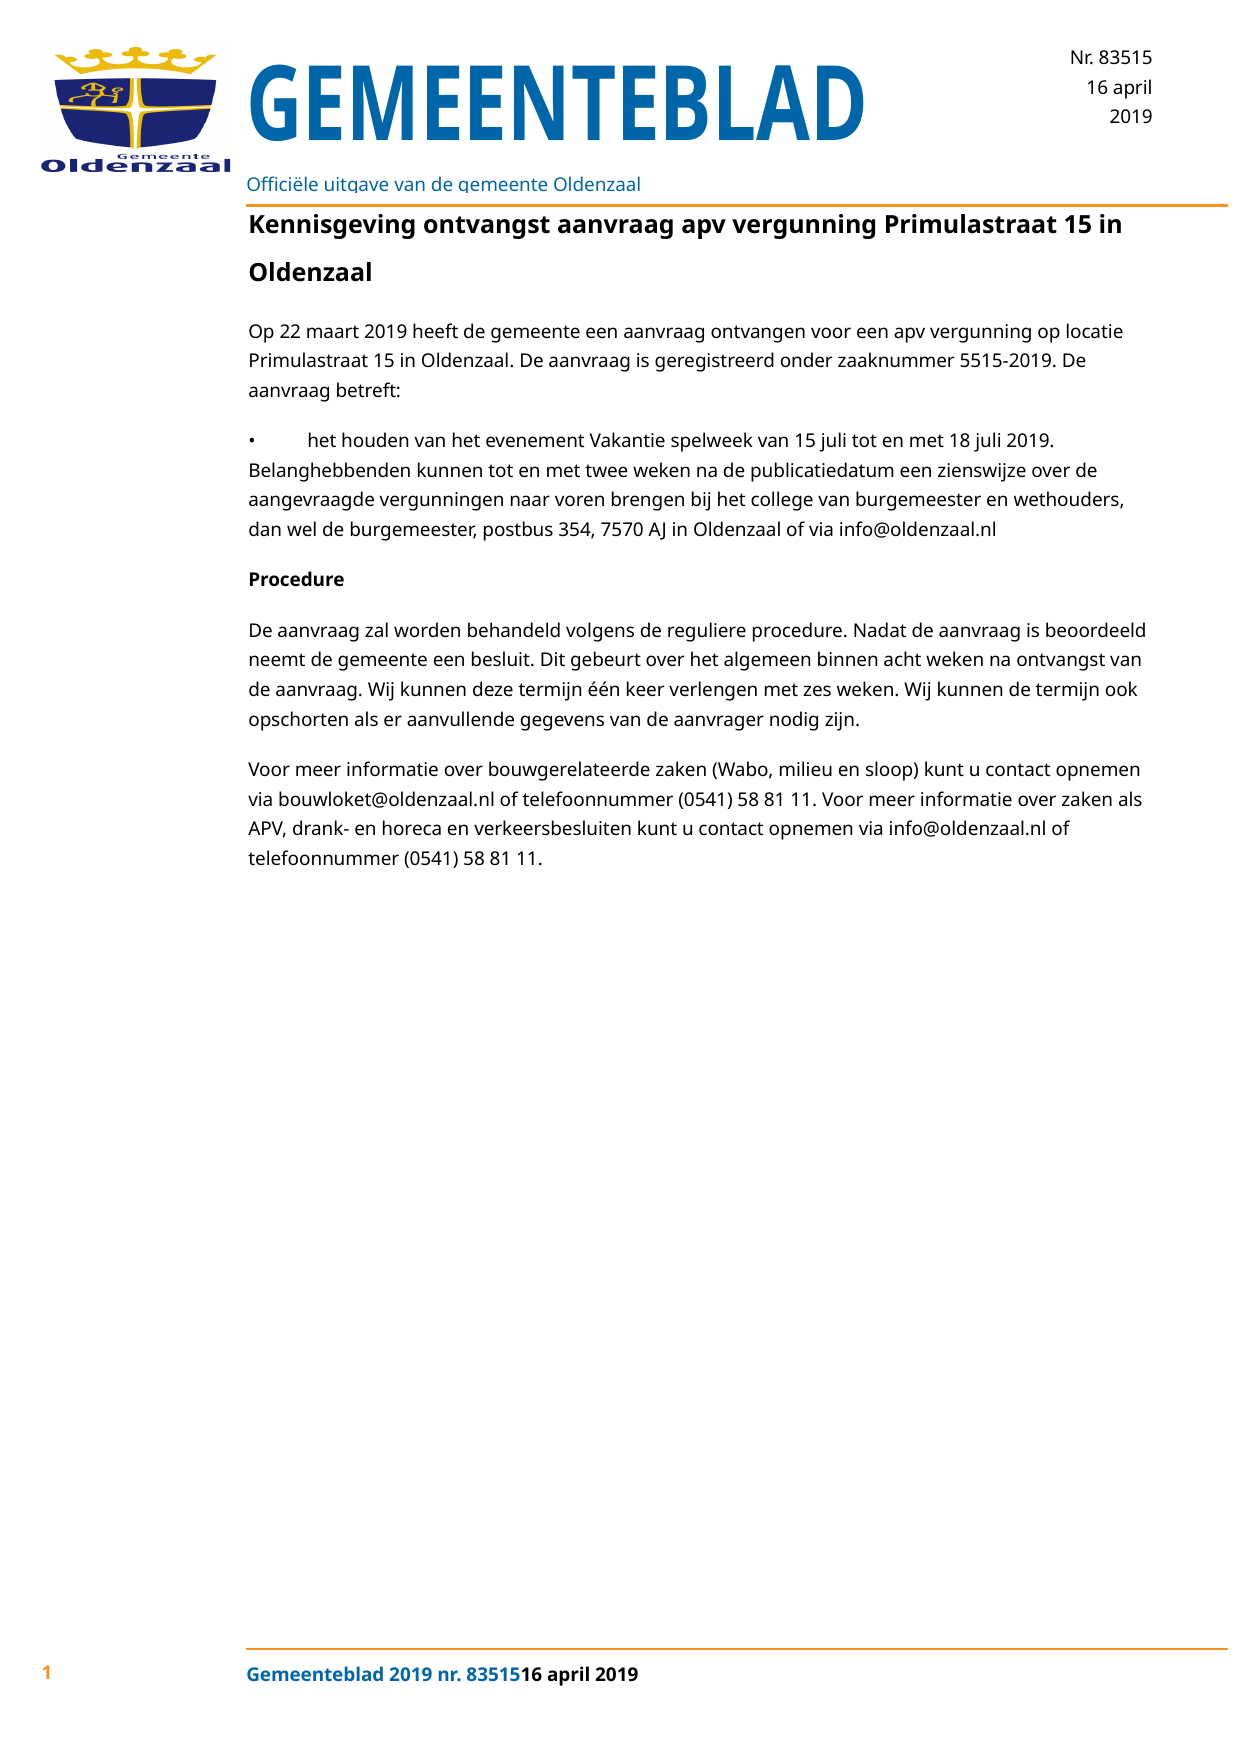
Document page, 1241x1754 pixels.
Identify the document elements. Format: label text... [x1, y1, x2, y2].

text Op 22 maart 2019 heeft de gemeente een aanvraag ontvangen voor een apv vergunning op locatie Primulastraat 15 in Oldenzaal. De aanvraag is geregistreerd onder zaaknummer 5515-2019. De aanvraag betreft: [248, 318, 1152, 403]
text Procedure [248, 567, 1152, 592]
picture [41, 47, 231, 172]
text Voor meer informatie over bouwgerelateerde zaken (Wabo, milieu en sloop) kunt u contact opnemen via bouwloket@oldenzaal.nl of telefoonnummer (0541) 58 81 11. Voor meer informatie over zaken als APV, drank- en horeca en verkeersbesluiten kunt u contact opnemen via info@oldenzaal.nl of telefoonnummer (0541) 58 81 11. [248, 756, 1152, 871]
text Belanghebbenden kunnen tot en met twee weken na de publicatiedatum een zienswijze over de aangevraagde vergunningen naar voren brengen bij het college van burgemeester en wethouders, dan wel de burgemeester, postbus 354, 7570 AJ in Oldenzaal of via info@oldenzaal.nl [248, 457, 1152, 542]
text De aanvraag zal worden behandeld volgens de reguliere procedure. Nadat de aanvraag is beoordeeld neemt de gemeente een besluit. Dit gebeurt over het algemeen binnen acht weken na ontvangst van de aanvraag. Wij kunnen deze termijn één keer verlengen met zes weken. Wij kunnen de termijn ook opschorten als er aanvullende gegevens van de aanvrager nodig zijn. [248, 617, 1152, 732]
list het houden van het evenement Vakantie spelweek van 15 juli tot en met 18 juli 2019. [248, 427, 1152, 453]
text Kennisgeving ontvangst aanvraag apv vergunning Primulastraat 15 in Oldenzaal [248, 207, 1152, 288]
